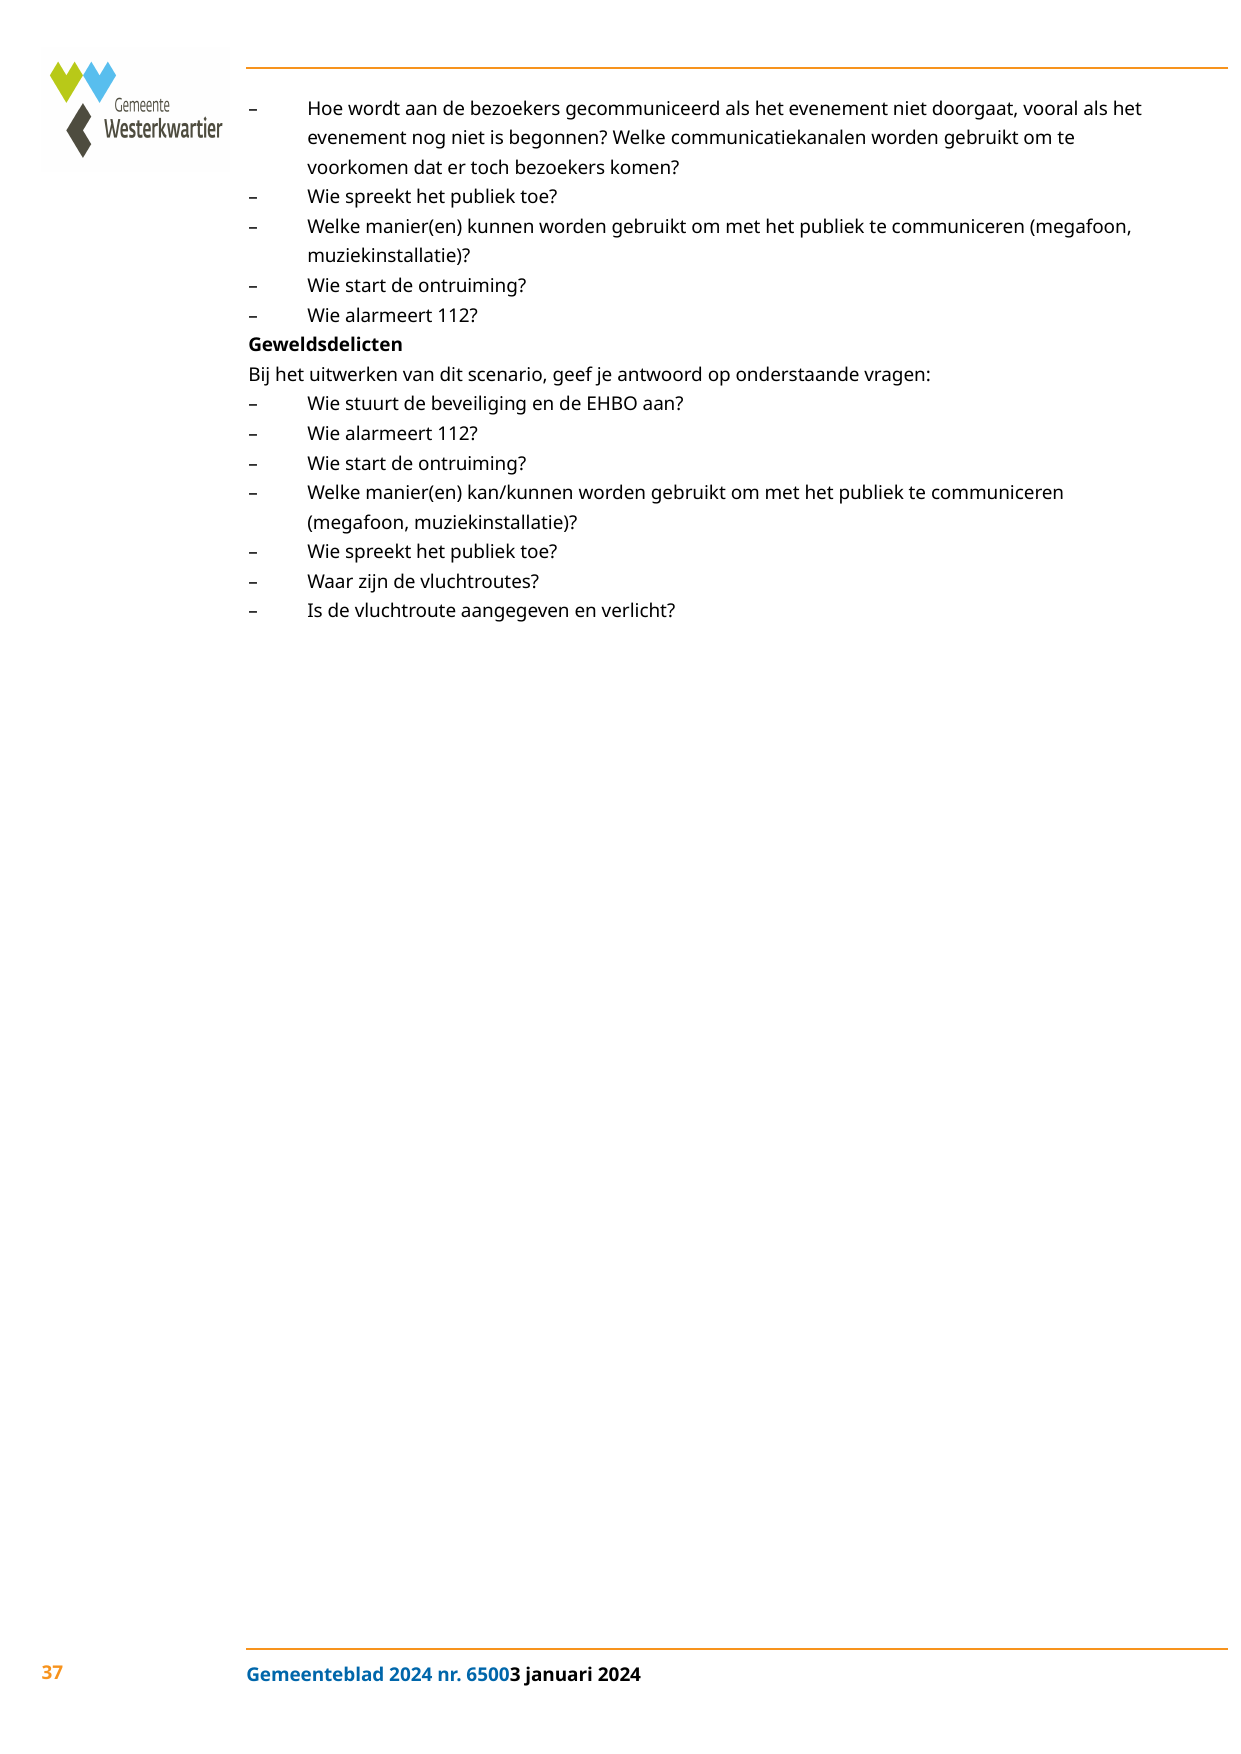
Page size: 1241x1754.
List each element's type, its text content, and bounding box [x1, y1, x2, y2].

list Wie start de ontruiming? [248, 272, 1152, 298]
list Wie spreekt het publiek toe? [248, 183, 1152, 209]
text Geweldsdelicten [248, 331, 1152, 357]
list Waar zijn de vluchtroutes? [248, 568, 1152, 594]
text Bij het uitwerken van dit scenario, geef je antwoord op onderstaande vragen: [248, 361, 1152, 387]
list Wie spreekt het publiek toe? [248, 538, 1152, 564]
list Wie alarmeert 112? [248, 420, 1152, 446]
list Welke manier(en) kunnen worden gebruikt om met het publiek te communiceren (megafoon, muziekinstallatie)? [248, 213, 1152, 268]
list Hoe wordt aan de bezoekers gecommuniceerd als het evenement niet doorgaat, vooral als het evenement nog niet is begonnen? Welke communicatiekanalen worden gebruikt om te voorkomen dat er toch bezoekers komen? [248, 95, 1152, 180]
list Wie stuurt de beveiliging en de EHBO aan? [248, 391, 1152, 416]
list Wie start de ontruiming? [248, 450, 1152, 476]
list Is de vluchtroute aangegeven en verlicht? [248, 598, 1152, 623]
list Welke manier(en) kan/kunnen worden gebruikt om met het publiek te communiceren (megafoon, muziekinstallatie)? [248, 479, 1152, 535]
picture [41, 47, 231, 172]
list Wie alarmeert 112? [248, 302, 1152, 328]
